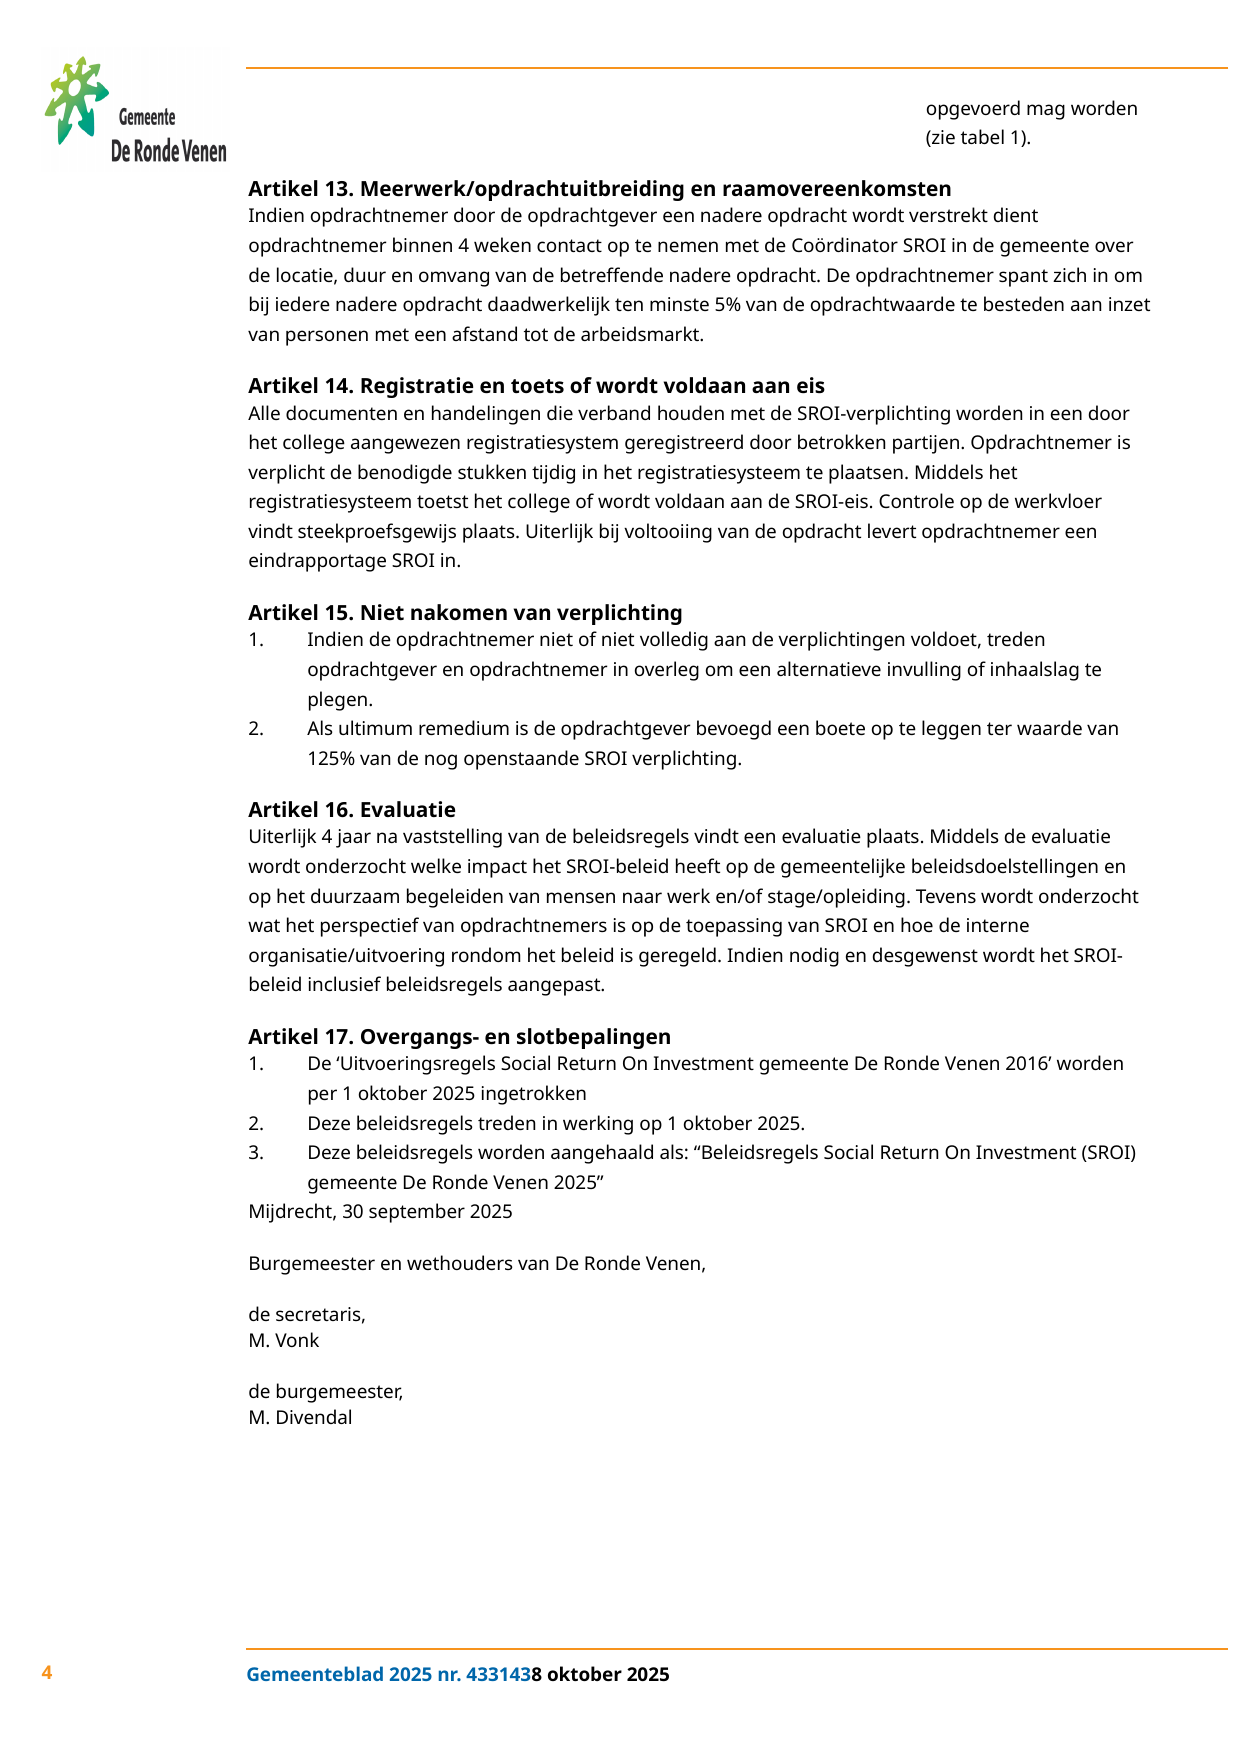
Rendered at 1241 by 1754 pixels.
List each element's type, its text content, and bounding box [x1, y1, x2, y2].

table_cell [474, 95, 700, 150]
text Indien opdrachtnemer door de opdrachtgever een nadere opdracht wordt verstrekt dient opdrachtnemer binnen 4 weken contact op te nemen met de Coördinator SROI in de gemeente over de locatie, duur en omvang van de betreffende nadere opdracht. De opdrachtnemer spant zich in om bij iedere nadere opdracht daadwerkelijk ten minste 5% van de opdrachtwaarde te besteden aan inzet van personen met een afstand tot de arbeidsmarkt. [248, 203, 1152, 347]
text M. Divendal [248, 1404, 1152, 1430]
text Mijdrecht, 30 september 2025 [248, 1198, 1152, 1224]
text de burgemeester, [248, 1378, 1152, 1404]
text Artikel 14. Registratie en toets of wordt voldaan aan eis [248, 371, 1152, 400]
table_cell [700, 95, 926, 150]
text Artikel 15. Niet nakomen van verplichting [248, 598, 1152, 627]
text Artikel 16. Evaluatie [248, 795, 1152, 824]
text Uiterlijk 4 jaar na vaststelling van de beleidsregels vindt een evaluatie plaats. Middels de evaluatie wordt onderzocht welke impact het SROI-beleid heeft op de gemeentelijke beleidsdoelstellingen en op het duurzaam begeleiden van mensen naar werk en/of stage/opleiding. Tevens wordt onderzocht wat het perspectief van opdrachtnemers is op de toepassing van SROI en hoe de interne organisatie/uitvoering rondom het beleid is geregeld. Indien nodig en desgewenst wordt het SROI-beleid inclusief beleidsregels aangepast. [248, 824, 1152, 997]
list Indien de opdrachtnemer niet of niet volledig aan de verplichtingen voldoet, treden opdrachtgever en opdrachtnemer in overleg om een alternatieve invulling of inhaalslag te plegen. [248, 627, 1152, 711]
text Alle documenten en handelingen die verband houden met de SROI-verplichting worden in een door het college aangewezen registratiesystem geregistreerd door betrokken partijen. Opdrachtnemer is verplicht de benodigde stukken tijdig in het registratiesysteem te plaatsen. Middels het registratiesysteem toetst het college of wordt voldaan aan de SROI-eis. Controle op de werkvloer vindt steekproefsgewijs plaats. Uiterlijk bij voltooiing van de opdracht levert opdrachtnemer een eindrapportage SROI in. [248, 400, 1152, 573]
text Burgemeester en wethouders van De Ronde Venen, [248, 1250, 1152, 1276]
picture [41, 47, 231, 172]
text M. Vonk [248, 1327, 1152, 1353]
text Artikel 17. Overgangs- en slotbepalingen [248, 1022, 1152, 1051]
table_cell [248, 95, 474, 150]
list De ‘Uitvoeringsregels Social Return On Investment gemeente De Ronde Venen 2016’ worden per 1 oktober 2025 ingetrokken [248, 1051, 1152, 1106]
table_cell opgevoerd mag worden (zie tabel 1). [926, 95, 1152, 150]
list Deze beleidsregels treden in werking op 1 oktober 2025. [248, 1110, 1152, 1135]
list Als ultimum remedium is de opdrachtgever bevoegd een boete op te leggen ter waarde van 125% van de nog openstaande SROI verplichting. [248, 715, 1152, 771]
text Artikel 13. Meerwerk/opdrachtuitbreiding en raamovereenkomsten [248, 174, 1152, 203]
list Deze beleidsregels worden aangehaald als: “Beleidsregels Social Return On Investment (SROI) gemeente De Ronde Venen 2025” [248, 1139, 1152, 1194]
text de secretaris, [248, 1301, 1152, 1327]
